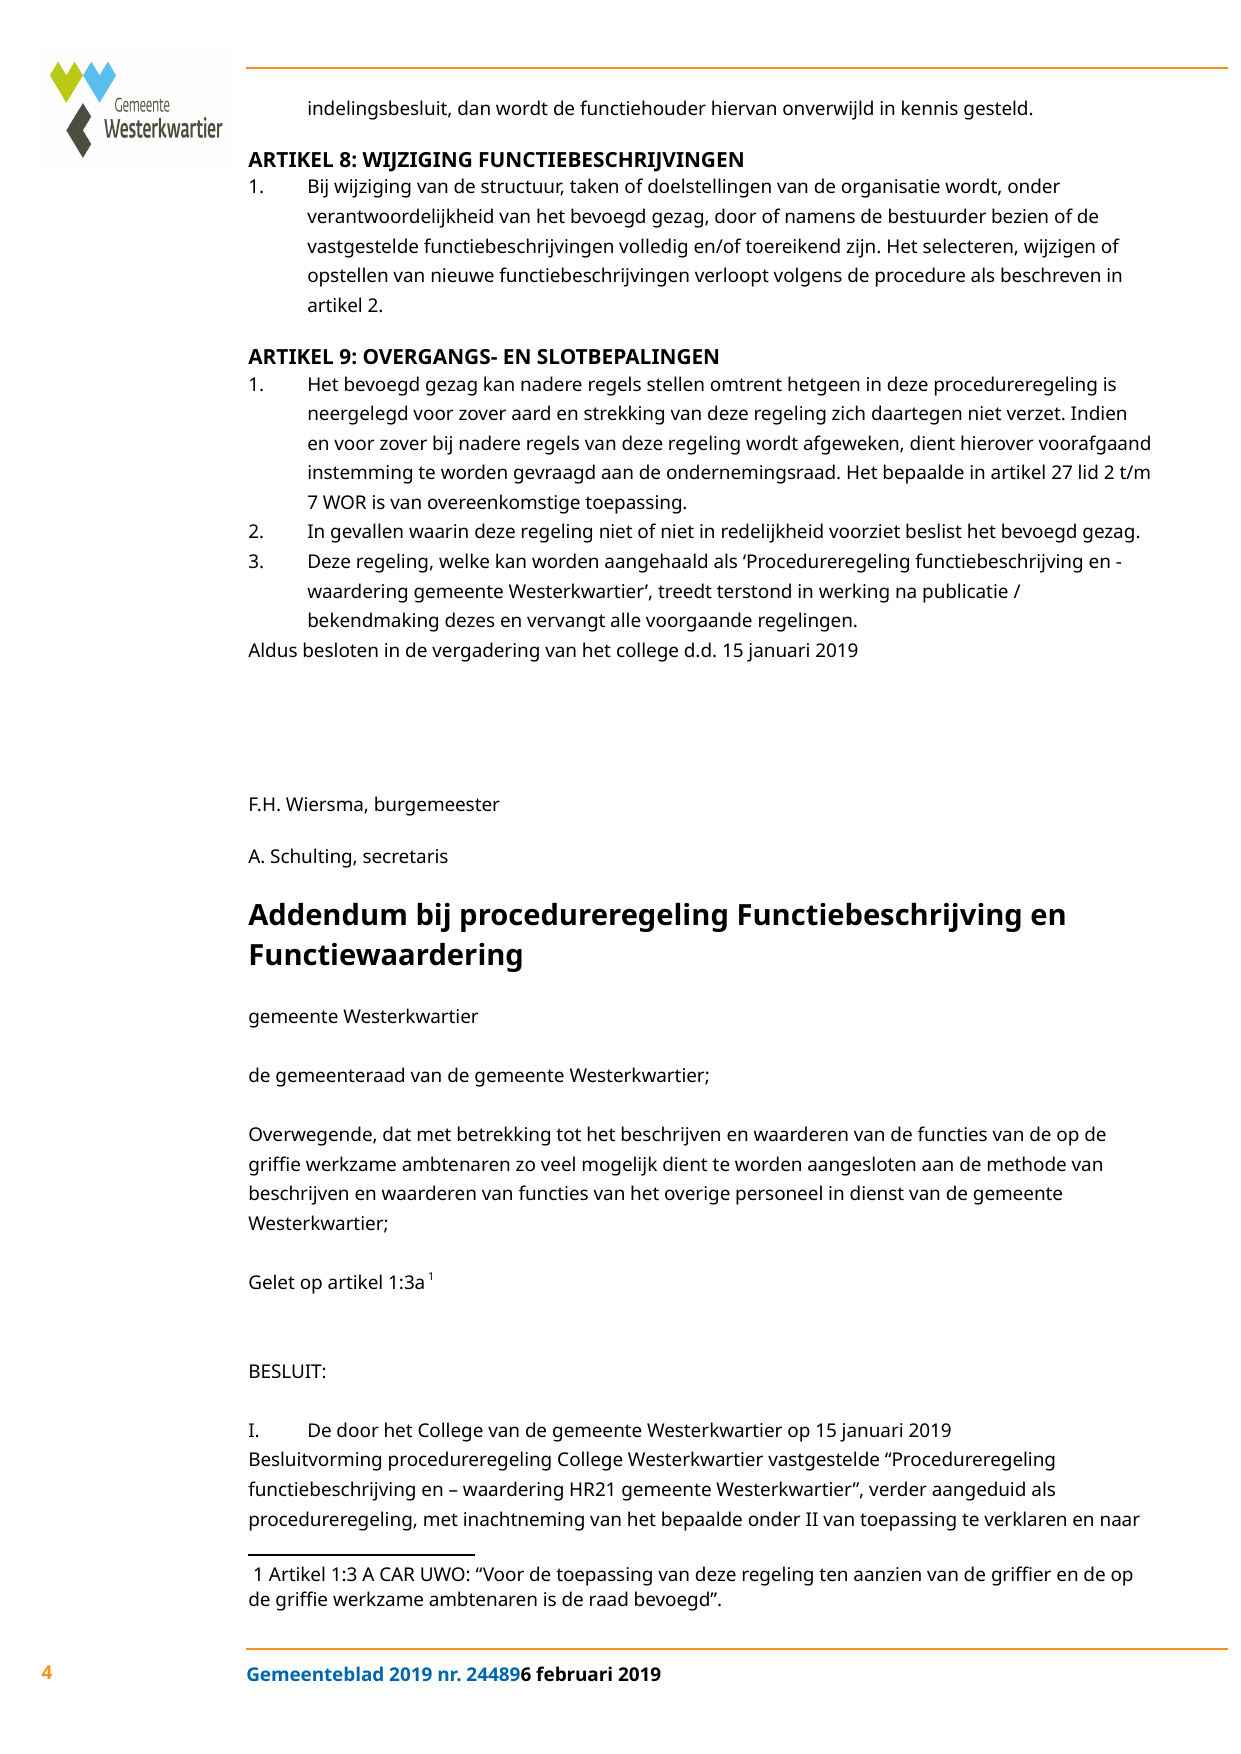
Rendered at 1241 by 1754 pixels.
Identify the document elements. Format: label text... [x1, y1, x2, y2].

text Aldus besloten in de vergadering van het college d.d. 15 januari 2019 [248, 637, 1152, 663]
list De door het College van de gemeente Westerkwartier op 15 januari 2019 [248, 1417, 1152, 1443]
text Besluitvorming procedureregeling College Westerkwartier vastgestelde “Procedureregeling functiebeschrijving en – waardering HR21 gemeente Westerkwartier”, verder aangeduid als procedureregeling, met inachtneming van het bepaalde onder II van toepassing te verklaren en naar [248, 1447, 1152, 1532]
text A. Schulting, secretaris [248, 843, 1152, 869]
text gemeente Westerkwartier [248, 1003, 1152, 1029]
text Gelet op artikel 1:3a [248, 1269, 1152, 1295]
text BESLUIT: [248, 1358, 1152, 1384]
text Addendum bij procedureregeling Functiebeschrijving en Functiewaardering [248, 894, 1152, 974]
text Artikel 1:3 A CAR UWO: “Voor de toepassing van deze regeling ten aanzien van de griffier en de op de griffie werkzame ambtenaren is de raad bevoegd”. [248, 1561, 1152, 1612]
list In gevallen waarin deze regeling niet of niet in redelijkheid voorziet beslist het bevoegd gezag. [248, 519, 1152, 544]
text ARTIKEL 8: WIJZIGING FUNCTIEBESCHRIJVINGEN [248, 145, 1152, 174]
text F.H. Wiersma, burgemeester [248, 791, 1152, 817]
text ARTIKEL 9: OVERGANGS- EN SLOTBEPALINGEN [248, 342, 1152, 371]
list Het bevoegd gezag kan nadere regels stellen omtrent hetgeen in deze procedureregeling is neergelegd voor zover aard en strekking van deze regeling zich daartegen niet verzet. Indien en voor zover bij nadere regels van deze regeling wordt afgeweken, dient hierover voorafgaand instemming te worden gevraagd aan de ondernemingsraad. Het bepaalde in artikel 27 lid 2 t/m 7 WOR is van overeenkomstige toepassing. [248, 371, 1152, 515]
picture [41, 47, 231, 172]
list indelingsbesluit, dan wordt de functiehouder hiervan onverwijld in kennis gesteld. [248, 95, 1152, 121]
list Deze regeling, welke kan worden aangehaald als ‘Procedureregeling functiebeschrijving en -waardering gemeente Westerkwartier’, treedt terstond in werking na publicatie / bekendmaking dezes en vervangt alle voorgaande regelingen. [248, 548, 1152, 633]
text de gemeenteraad van de gemeente Westerkwartier; [248, 1062, 1152, 1088]
list Bij wijziging van de structuur, taken of doelstellingen van de organisatie wordt, onder verantwoordelijkheid van het bevoegd gezag, door of namens de bestuurder bezien of de vastgestelde functiebeschrijvingen volledig en/of toereikend zijn. Het selecteren, wijzigen of opstellen van nieuwe functiebeschrijvingen verloopt volgens de procedure als beschreven in artikel 2. [248, 174, 1152, 318]
text Overwegende, dat met betrekking tot het beschrijven en waarderen van de functies van de op de griffie werkzame ambtenaren zo veel mogelijk dient te worden aangesloten aan de methode van beschrijven en waarderen van functies van het overige personeel in dienst van de gemeente Westerkwartier; [248, 1121, 1152, 1236]
